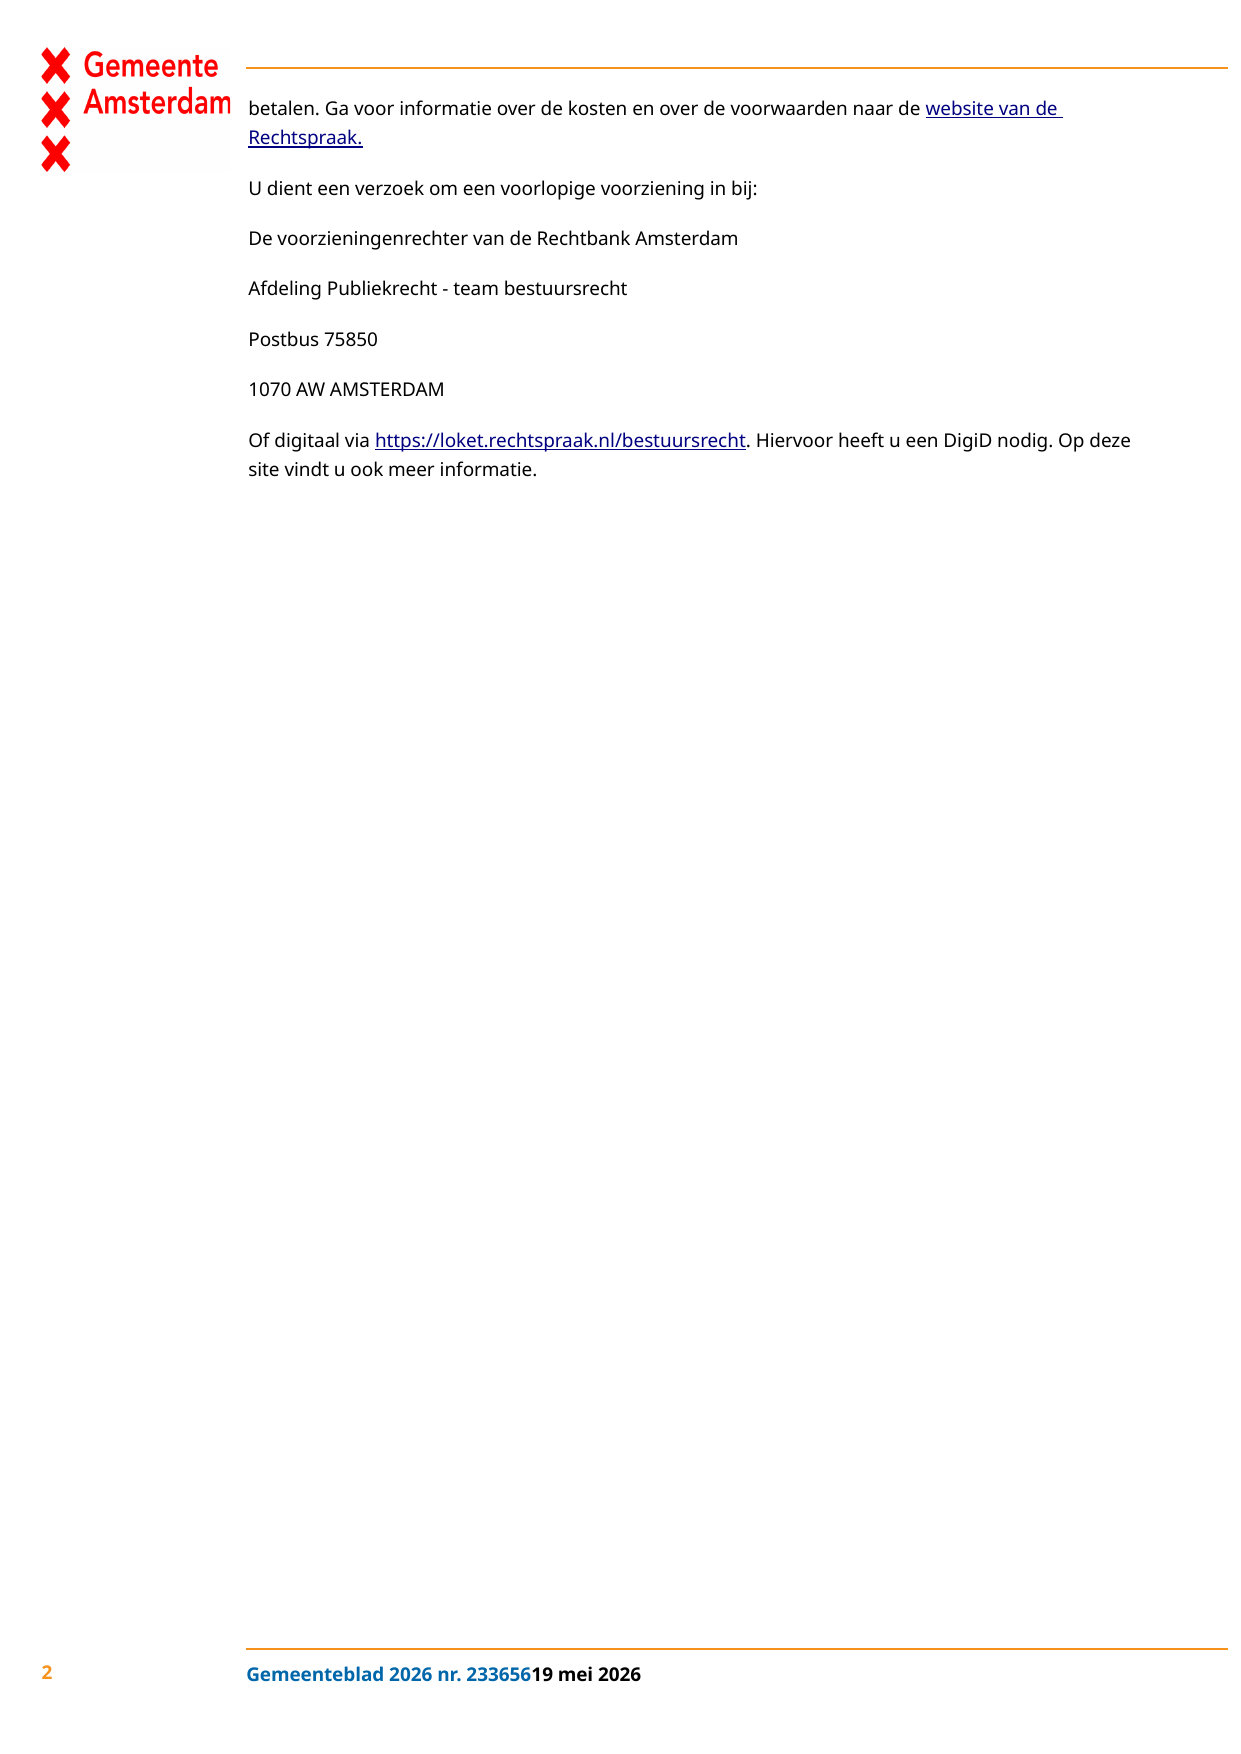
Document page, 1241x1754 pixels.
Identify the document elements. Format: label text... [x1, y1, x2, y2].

text 1070 AW AMSTERDAM [248, 376, 1152, 402]
text betalen. Ga voor informatie over de kosten en over de voorwaarden naar de website van de Rechtspraak. [248, 95, 1152, 150]
text Of digitaal via https://loket.rechtspraak.nl/bestuursrecht. Hiervoor heeft u een DigiD nodig. Op deze site vindt u ook meer informatie. [248, 427, 1152, 482]
picture [41, 47, 231, 172]
text Afdeling Publiekrecht - team bestuursrecht [248, 276, 1152, 301]
text De voorzieningenrechter van de Rechtbank Amsterdam [248, 225, 1152, 251]
text U dient een verzoek om een voorlopige voorziening in bij: [248, 175, 1152, 201]
text Postbus 75850 [248, 326, 1152, 352]
